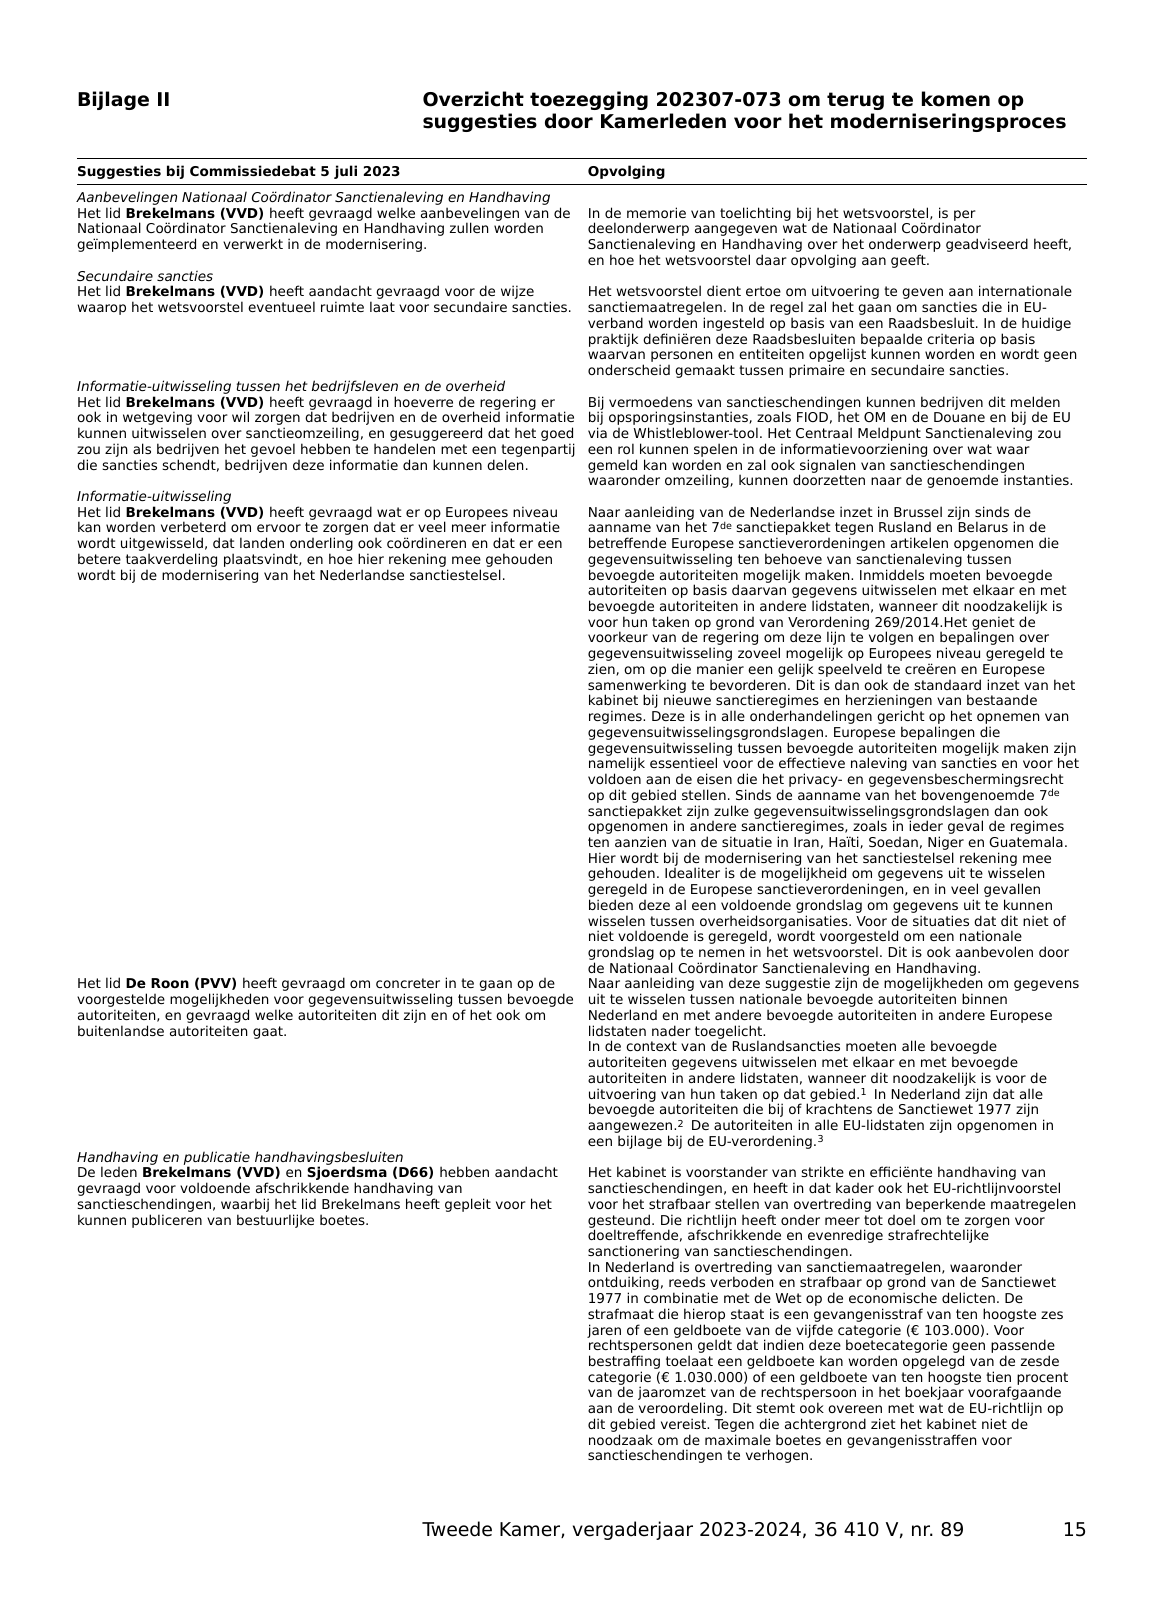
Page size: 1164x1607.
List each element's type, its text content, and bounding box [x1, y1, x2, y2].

table_cell Naar aanleiding van deze suggestie zijn de mogelijkheden om gegevens uit te wisselen tussen nationale bevoegde autoriteiten binnen Nederland en met andere bevoegde autoriteiten in andere Europese lidstaten nader toegelicht. In de context van de Ruslandsancties moeten alle bevoegde autoriteiten gegevens uitwisselen met elkaar en met bevoegde autoriteiten in andere lidstaten, wanneer dit noodzakelijk is voor de uitvoering van hun taken op dat gebied.1 In Nederland zijn dat alle bevoegde autoriteiten die bij of krachtens de Sanctiewet 1977 zijn aangewezen.2 De autoriteiten in alle EU-lidstaten zijn opgenomen in een bijlage bij de EU-verordening.3 [582, 976, 1087, 1149]
table_cell Secundaire sancties [77, 269, 1087, 284]
table_cell Het lid De Roon (PVV) heeft gevraagd om concreter in te gaan op de voorgestelde mogelijkheden voor gegevensuitwisseling tussen bevoegde autoriteiten, en gevraagd welke autoriteiten dit zijn en of het ook om buitenlandse autoriteiten gaat. [77, 976, 582, 1149]
table_header Suggesties bij Commissiedebat 5 juli 2023 [77, 159, 582, 184]
table_cell De leden Brekelmans (VVD) en Sjoerdsma (D66) hebben aandacht gevraagd voor voldoende afschrikkende handhaving van sanctieschendingen, waarbij het lid Brekelmans heeft gepleit voor het kunnen publiceren van bestuurlijke boetes. [77, 1165, 582, 1464]
table_cell Het lid Brekelmans (VVD) heeft gevraagd wat er op Europees niveau kan worden verbeterd om ervoor te zorgen dat er veel meer informatie wordt uitgewisseld, dat landen onderling ook coördineren en dat er een betere taakverdeling plaatsvindt, en hoe hier rekening mee gehouden wordt bij de modernisering van het Nederlandse sanctiestelsel. [77, 505, 582, 976]
table_cell Het lid Brekelmans (VVD) heeft aandacht gevraagd voor de wijze waarop het wetsvoorstel eventueel ruimte laat voor secundaire sancties. [77, 284, 582, 379]
subtitle Bijlage II Overzicht toezegging 202307-073 om terug te komen op suggesties door Kamerleden voor het moderniseringsproces [77, 89, 1087, 133]
table_cell Het kabinet is voorstander van strikte en efficiënte handhaving van sanctieschendingen, en heeft in dat kader ook het EU-richtlijnvoorstel voor het strafbaar stellen van overtreding van beperkende maatregelen gesteund. Die richtlijn heeft onder meer tot doel om te zorgen voor doeltreffende, afschrikkende en evenredige strafrechtelijke sanctionering van sanctieschendingen. In Nederland is overtreding van sanctiemaatregelen, waaronder ontduiking, reeds verboden en strafbaar op grond van de Sanctiewet 1977 in combinatie met de Wet op de economische delicten. De strafmaat die hierop staat is een gevangenisstraf van ten hoogste zes jaren of een geldboete van de vijfde categorie (€ 103.000). Voor rechtspersonen geldt dat indien deze boetecategorie geen passende bestraffing toelaat een geldboete kan worden opgelegd van de zesde categorie (€ 1.030.000) of een geldboete van ten hoogste tien procent van de jaaromzet van de rechtspersoon in het boekjaar voorafgaande aan de veroordeling. Dit stemt ook overeen met wat de EU-richtlijn op dit gebied vereist. Tegen die achtergrond ziet het kabinet niet de noodzaak om de maximale boetes en gevangenisstraffen voor sanctieschendingen te verhogen. [582, 1165, 1087, 1464]
table_cell Handhaving en publicatie handhavingsbesluiten [77, 1149, 1087, 1165]
table_header Opvolging [582, 159, 1087, 184]
table_cell Naar aanleiding van de Nederlandse inzet in Brussel zijn sinds de aanname van het 7de sanctiepakket tegen Rusland en Belarus in de betreffende Europese sanctieverordeningen artikelen opgenomen die gegevensuitwisseling ten behoeve van sanctienaleving tussen bevoegde autoriteiten mogelijk maken. Inmiddels moeten bevoegde autoriteiten op basis daarvan gegevens uitwisselen met elkaar en met bevoegde autoriteiten in andere lidstaten, wanneer dit noodzakelijk is voor hun taken op grond van Verordening 269/2014.Het geniet de voorkeur van de regering om deze lijn te volgen en bepalingen over gegevensuitwisseling zoveel mogelijk op Europees niveau geregeld te zien, om op die manier een gelijk speelveld te creëren en Europese samenwerking te bevorderen. Dit is dan ook de standaard inzet van het kabinet bij nieuwe sanctieregimes en herzieningen van bestaande regimes. Deze is in alle onderhandelingen gericht op het opnemen van gegevensuitwisselingsgrondslagen. Europese bepalingen die gegevensuitwisseling tussen bevoegde autoriteiten mogelijk maken zijn namelijk essentieel voor de effectieve naleving van sancties en voor het voldoen aan de eisen die het privacy- en gegevensbeschermingsrecht op dit gebied stellen. Sinds de aanname van het bovengenoemde 7de sanctiepakket zijn zulke gegevensuitwisselingsgrondslagen dan ook opgenomen in andere sanctieregimes, zoals in ieder geval de regimes ten aanzien van de situatie in Iran, Haïti, Soedan, Niger en Guatemala. Hier wordt bij de modernisering van het sanctiestelsel rekening mee gehouden. Idealiter is de mogelijkheid om gegevens uit te wisselen geregeld in de Europese sanctieverordeningen, en in veel gevallen bieden deze al een voldoende grondslag om gegevens uit te kunnen wisselen tussen overheidsorganisaties. Voor de situaties dat dit niet of niet voldoende is geregeld, wordt voorgesteld om een nationale grondslag op te nemen in het wetsvoorstel. Dit is ook aanbevolen door de Nationaal Coördinator Sanctienaleving en Handhaving. [582, 505, 1087, 976]
table_cell Het wetsvoorstel dient ertoe om uitvoering te geven aan internationale sanctiemaatregelen. In de regel zal het gaan om sancties die in EU-verband worden ingesteld op basis van een Raadsbesluit. In de huidige praktijk definiëren deze Raadsbesluiten bepaalde criteria op basis waarvan personen en entiteiten opgelijst kunnen worden en wordt geen onderscheid gemaakt tussen primaire en secundaire sancties. [582, 284, 1087, 379]
table_cell Aanbevelingen Nationaal Coördinator Sanctienaleving en Handhaving [77, 185, 1087, 206]
table_cell Bij vermoedens van sanctieschendingen kunnen bedrijven dit melden bij opsporingsinstanties, zoals FIOD, het OM en de Douane en bij de EU via de Whistleblower-tool. Het Centraal Meldpunt Sanctienaleving zou een rol kunnen spelen in de informatievoorziening over wat waar gemeld kan worden en zal ook signalen van sanctieschendingen waaronder omzeiling, kunnen doorzetten naar de genoemde instanties. [582, 394, 1087, 489]
table_cell Het lid Brekelmans (VVD) heeft gevraagd in hoeverre de regering er ook in wetgeving voor wil zorgen dat bedrijven en de overheid informatie kunnen uitwisselen over sanctieomzeiling, en gesuggereerd dat het goed zou zijn als bedrijven het gevoel hebben te handelen met een tegenpartij die sancties schendt, bedrijven deze informatie dan kunnen delen. [77, 394, 582, 489]
table_cell In de memorie van toelichting bij het wetsvoorstel, is per deelonderwerp aangegeven wat de Nationaal Coördinator Sanctienaleving en Handhaving over het onderwerp geadviseerd heeft, en hoe het wetsvoorstel daar opvolging aan geeft. [582, 206, 1087, 268]
table_cell Het lid Brekelmans (VVD) heeft gevraagd welke aanbevelingen van de Nationaal Coördinator Sanctienaleving en Handhaving zullen worden geïmplementeerd en verwerkt in de modernisering. [77, 206, 582, 268]
table_cell Informatie-uitwisseling tussen het bedrijfsleven en de overheid [77, 379, 1087, 394]
table_cell Informatie-uitwisseling [77, 489, 1087, 504]
